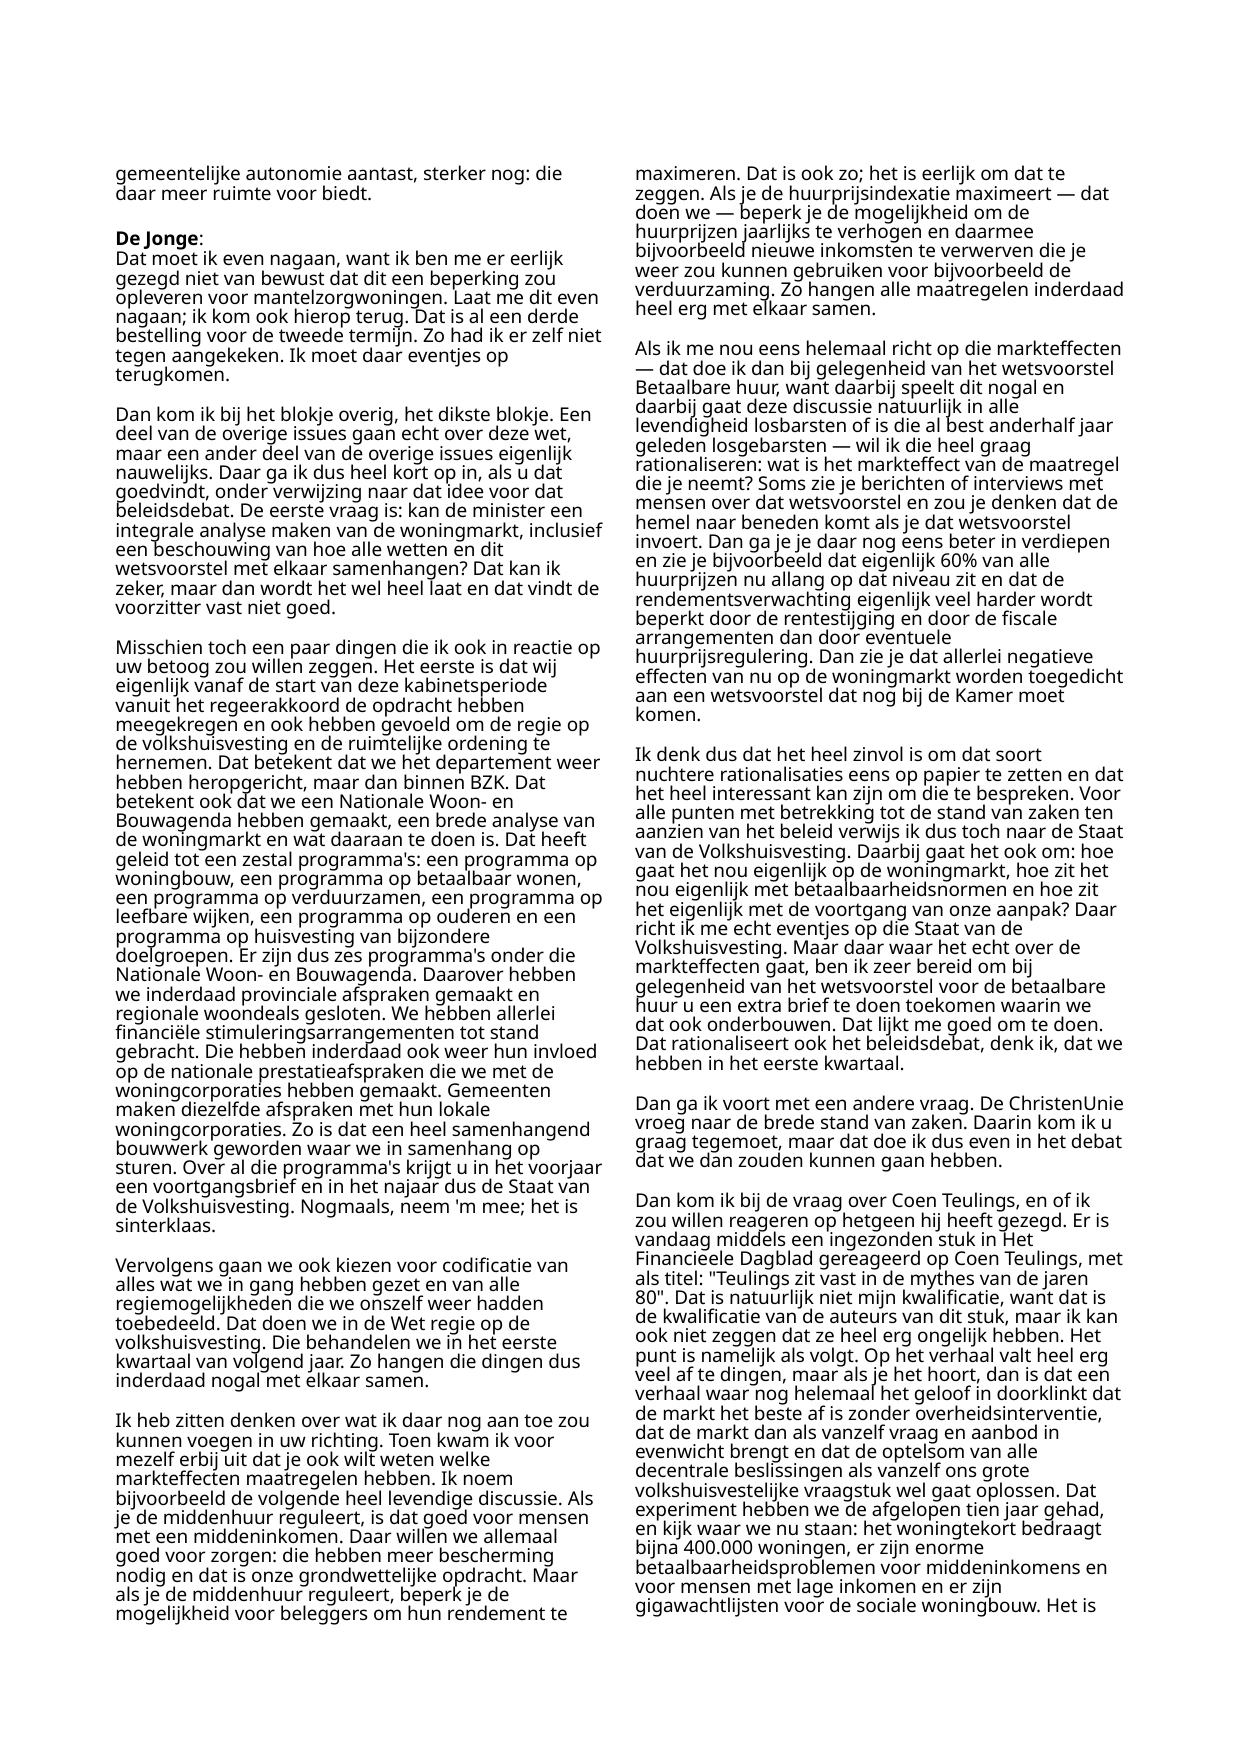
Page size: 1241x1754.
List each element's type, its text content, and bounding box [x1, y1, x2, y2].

text Dat moet ik even nagaan, want ik ben me er eerlijk gezegd niet van bewust dat dit een beperking zou opleveren voor mantelzorgwoningen. Laat me dit even nagaan; ik kom ook hierop terug. Dat is al een derde bestelling voor de tweede termijn. Zo had ik er zelf niet tegen aangekeken. Ik moet daar eventjes op terugkomen. [115, 250, 605, 385]
text Ik denk dus dat het heel zinvol is om dat soort nuchtere rationalisaties eens op papier te zetten en dat het heel interessant kan zijn om die te bespreken. Voor alle punten met betrekking tot de stand van zaken ten aanzien van het beleid verwijs ik dus toch naar de Staat van de Volkshuisvesting. Daarbij gaat het ook om: hoe gaat het nou eigenlijk op de woningmarkt, hoe zit het nou eigenlijk met betaalbaarheidsnormen en hoe zit het eigenlijk met de voortgang van onze aanpak? Daar richt ik me echt eventjes op die Staat van de Volkshuisvesting. Maar daar waar het echt over de markteffecten gaat, ben ik zeer bereid om bij gelegenheid van het wetsvoorstel voor de betaalbare huur u een extra brief te doen toekomen waarin we dat ook onderbouwen. Dat lijkt me goed om te doen. Dat rationaliseert ook het beleidsdebat, denk ik, dat we hebben in het eerste kwartaal. [635, 746, 1125, 1074]
text Ik heb zitten denken over wat ik daar nog aan toe zou kunnen voegen in uw richting. Toen kwam ik voor mezelf erbij uit dat je ook wilt weten welke markteffecten maatregelen hebben. Ik noem bijvoorbeeld de volgende heel levendige discussie. Als je de middenhuur reguleert, is dat goed voor mensen met een middeninkomen. Daar willen we allemaal goed voor zorgen: die hebben meer bescherming nodig en dat is onze grondwettelijke opdracht. Maar als je de middenhuur reguleert, beperk je de mogelijkheid voor beleggers om hun rendement te [115, 1412, 605, 1624]
text De Jonge: [115, 225, 605, 250]
text Dan kom ik bij het blokje overig, het dikste blokje. Een deel van de overige issues gaan echt over deze wet, maar een ander deel van de overige issues eigenlijk nauwelijks. Daar ga ik dus heel kort op in, als u dat goedvindt, onder verwijzing naar dat idee voor dat beleidsdebat. De eerste vraag is: kan de minister een integrale analyse maken van de woningmarkt, inclusief een beschouwing van hoe alle wetten en dit wetsvoorstel met elkaar samenhangen? Dat kan ik zeker, maar dan wordt het wel heel laat en dat vindt de voorzitter vast niet goed. [115, 406, 605, 618]
text Dan ga ik voort met een andere vraag. De ChristenUnie vroeg naar de brede stand van zaken. Daarin kom ik u graag tegemoet, maar dat doe ik dus even in het debat dat we dan zouden kunnen gaan hebben. [635, 1095, 1125, 1172]
text maximeren. Dat is ook zo; het is eerlijk om dat te zeggen. Als je de huurprijsindexatie maximeert — dat doen we — beperk je de mogelijkheid om de huurprijzen jaarlijks te verhogen en daarmee bijvoorbeeld nieuwe inkomsten te verwerven die je weer zou kunnen gebruiken voor bijvoorbeeld de verduurzaming. Zo hangen alle maatregelen inderdaad heel erg met elkaar samen. [635, 165, 1125, 319]
text Dan kom ik bij de vraag over Coen Teulings, en of ik zou willen reageren op hetgeen hij heeft gezegd. Er is vandaag middels een ingezonden stuk in Het Financieele Dagblad gereageerd op Coen Teulings, met als titel: "Teulings zit vast in de mythes van de jaren 80". Dat is natuurlijk niet mijn kwalificatie, want dat is de kwalificatie van de auteurs van dit stuk, maar ik kan ook niet zeggen dat ze heel erg ongelijk hebben. Het punt is namelijk als volgt. Op het verhaal valt heel erg veel af te dingen, maar als je het hoort, dan is dat een verhaal waar nog helemaal het geloof in doorklinkt dat de markt het beste af is zonder overheidsinterventie, dat de markt dan als vanzelf vraag en aanbod in evenwicht brengt en dat de optelsom van alle decentrale beslissingen als vanzelf ons grote volkshuisvestelijke vraagstuk wel gaat oplossen. Dat experiment hebben we de afgelopen tien jaar gehad, en kijk waar we nu staan: het woningtekort bedraagt bijna 400.000 woningen, er zijn enorme betaalbaarheidsproblemen voor middeninkomens en voor mensen met lage inkomen en er zijn gigawachtlijsten voor de sociale woningbouw. Het is [635, 1192, 1125, 1616]
text Vervolgens gaan we ook kiezen voor codificatie van alles wat we in gang hebben gezet en van alle regiemogelijkheden die we onszelf weer hadden toebedeeld. Dat doen we in de Wet regie op de volkshuisvesting. Die behandelen we in het eerste kwartaal van volgend jaar. Zo hangen die dingen dus inderdaad nogal met elkaar samen. [115, 1257, 605, 1392]
text Als ik me nou eens helemaal richt op die markteffecten — dat doe ik dan bij gelegenheid van het wetsvoorstel Betaalbare huur, want daarbij speelt dit nogal en daarbij gaat deze discussie natuurlijk in alle levendigheid losbarsten of is die al best anderhalf jaar geleden losgebarsten — wil ik die heel graag rationaliseren: wat is het markteffect van de maatregel die je neemt? Soms zie je berichten of interviews met mensen over dat wetsvoorstel en zou je denken dat de hemel naar beneden komt als je dat wetsvoorstel invoert. Dan ga je je daar nog eens beter in verdiepen en zie je bijvoorbeeld dat eigenlijk 60% van alle huurprijzen nu allang op dat niveau zit en dat de rendementsverwachting eigenlijk veel harder wordt beperkt door de rentestijging en door de fiscale arrangementen dan door eventuele huurprijsregulering. Dan zie je dat allerlei negatieve effecten van nu op de woningmarkt worden toegedicht aan een wetsvoorstel dat nog bij de Kamer moet komen. [635, 340, 1125, 726]
text Misschien toch een paar dingen die ik ook in reactie op uw betoog zou willen zeggen. Het eerste is dat wij eigenlijk vanaf de start van deze kabinetsperiode vanuit het regeerakkoord de opdracht hebben meegekregen en ook hebben gevoeld om de regie op de volkshuisvesting en de ruimtelijke ordening te hernemen. Dat betekent dat we het departement weer hebben heropgericht, maar dan binnen BZK. Dat betekent ook dat we een Nationale Woon- en Bouwagenda hebben gemaakt, een brede analyse van de woningmarkt en wat daaraan te doen is. Dat heeft geleid tot een zestal programma's: een programma op woningbouw, een programma op betaalbaar wonen, een programma op verduurzamen, een programma op leefbare wijken, een programma op ouderen en een programma op huisvesting van bijzondere doelgroepen. Er zijn dus zes programma's onder die Nationale Woon- en Bouwagenda. Daarover hebben we inderdaad provinciale afspraken gemaakt en regionale woondeals gesloten. We hebben allerlei financiële stimuleringsarrangementen tot stand gebracht. Die hebben inderdaad ook weer hun invloed op de nationale prestatieafspraken die we met de woningcorporaties hebben gemaakt. Gemeenten maken diezelfde afspraken met hun lokale woningcorporaties. Zo is dat een heel samenhangend bouwwerk geworden waar we in samenhang op sturen. Over al die programma's krijgt u in het voorjaar een voortgangsbrief en in het najaar dus de Staat van de Volkshuisvesting. Nogmaals, neem 'm mee; het is sinterklaas. [115, 639, 605, 1236]
text gemeentelijke autonomie aantast, sterker nog: die daar meer ruimte voor biedt. [115, 165, 605, 204]
